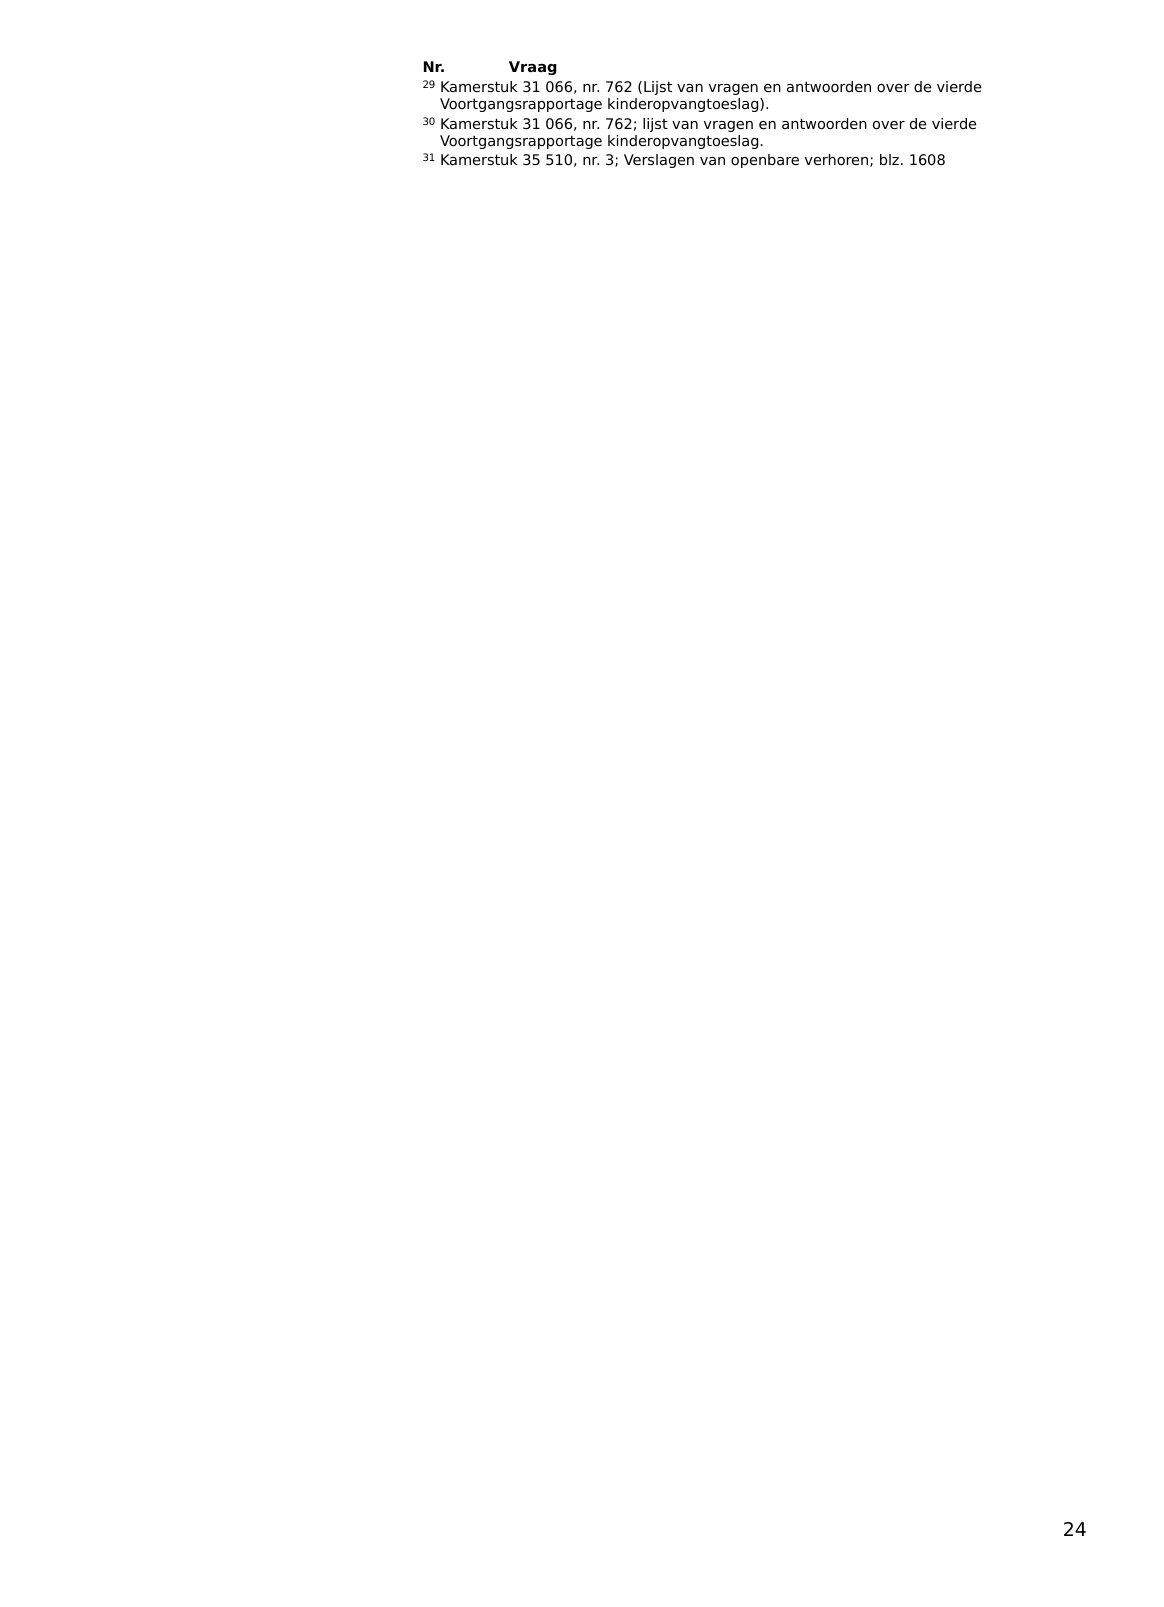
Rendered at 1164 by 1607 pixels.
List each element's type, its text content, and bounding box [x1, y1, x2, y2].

table_header Vraag [503, 59, 1087, 76]
table_cell 29 Kamerstuk 31 066, nr. 762 (Lijst van vragen en antwoorden over de vierde Voortgangsrapportage kinderopvangtoeslag). 30 Kamerstuk 31 066, nr. 762; lijst van vragen en antwoorden over de vierde Voortgangsrapportage kinderopvangtoeslag. 31 Kamerstuk 35 510, nr. 3; Verslagen van openbare verhoren; blz. 1608 [422, 76, 1087, 169]
table_header Nr. [422, 59, 503, 76]
